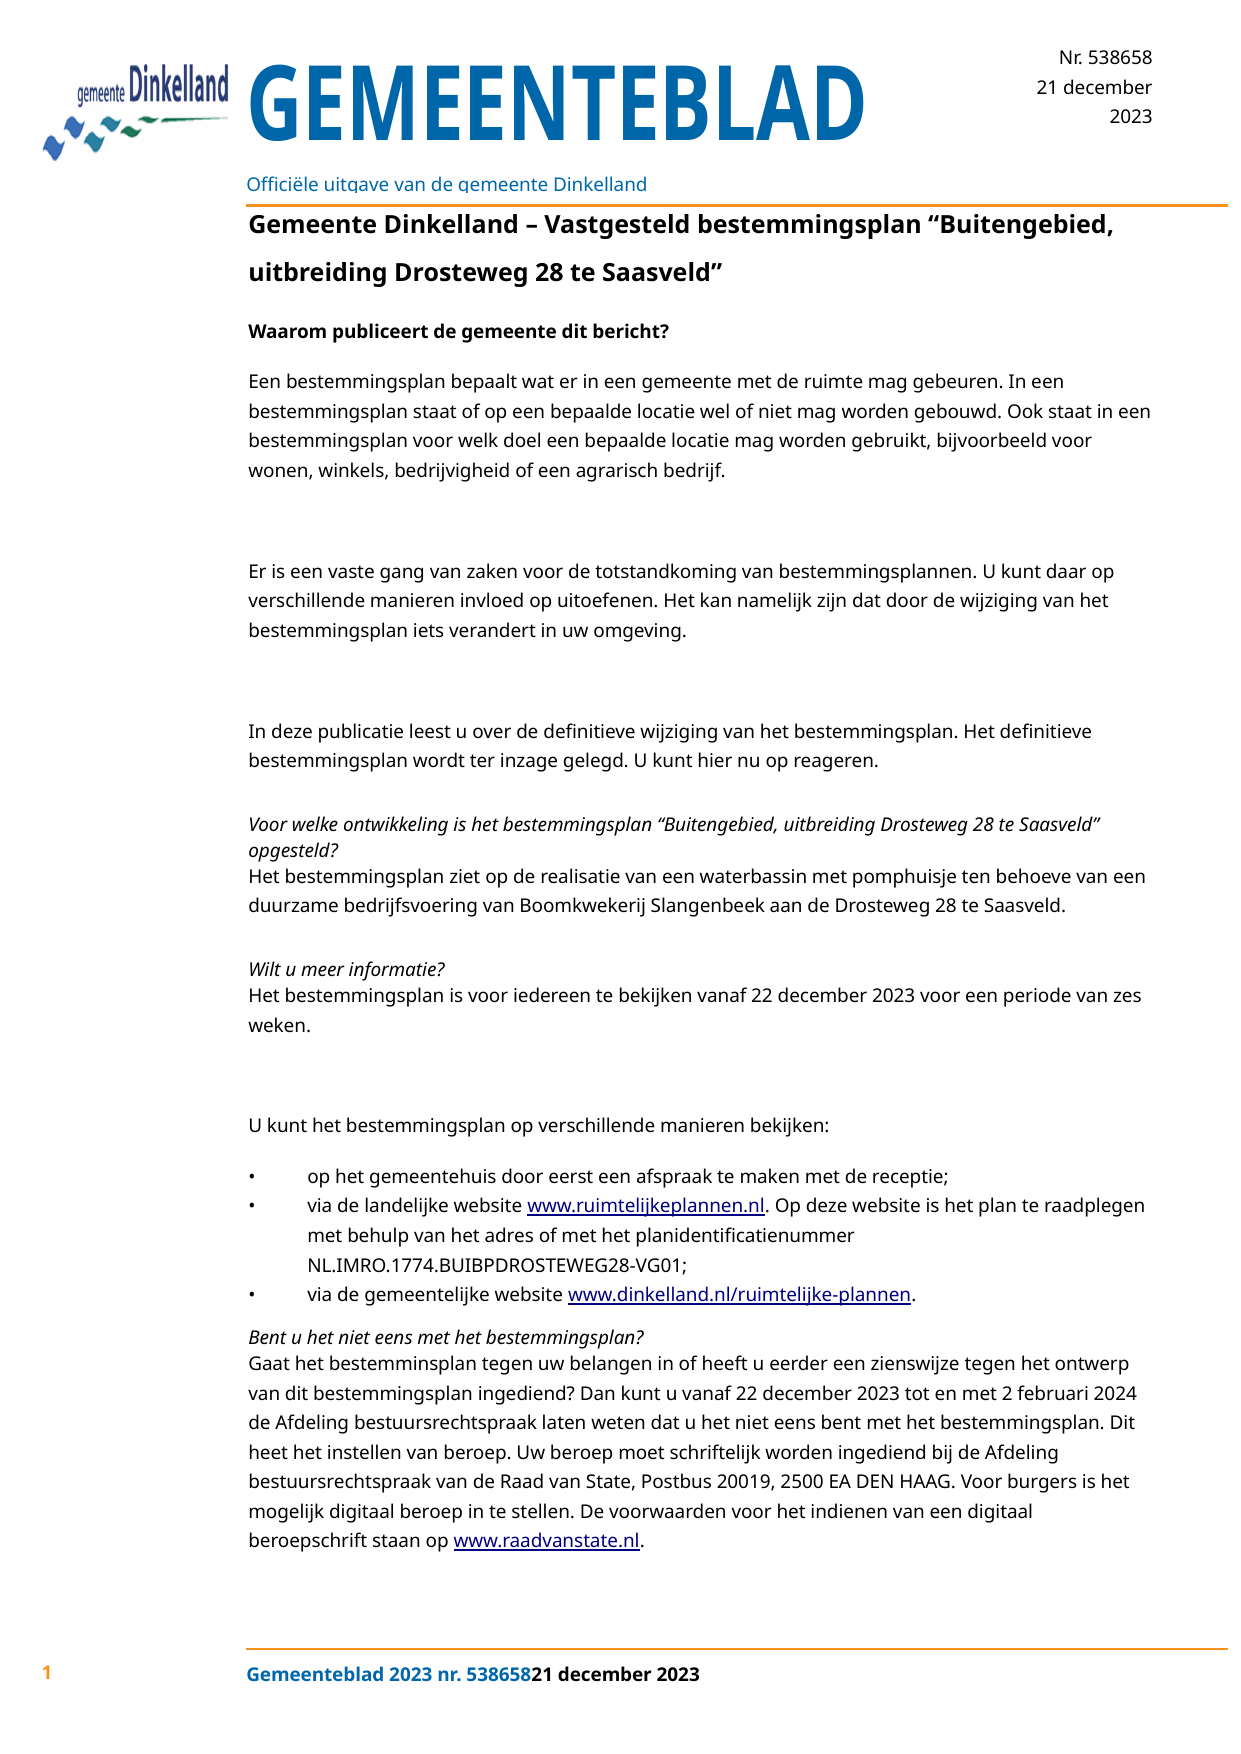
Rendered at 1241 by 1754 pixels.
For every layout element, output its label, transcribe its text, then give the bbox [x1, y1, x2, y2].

text Er is een vaste gang van zaken voor de totstandkoming van bestemmingsplannen. U kunt daar op verschillende manieren invloed op uitoefenen. Het kan namelijk zijn dat door de wijziging van het bestemmingsplan iets verandert in uw omgeving. [248, 558, 1152, 643]
text Voor welke ontwikkeling is het bestemmingsplan “Buitengebied, uitbreiding Drosteweg 28 te Saasveld” opgesteld? [248, 811, 1152, 863]
text In deze publicatie leest u over de definitieve wijziging van het bestemmingsplan. Het definitieve bestemmingsplan wordt ter inzage gelegd. U kunt hier nu op reageren. [248, 718, 1152, 773]
text Gemeente Dinkelland – Vastgesteld bestemmingsplan “Buitengebied, uitbreiding Drosteweg 28 te Saasveld” [248, 207, 1152, 288]
list op het gemeentehuis door eerst een afspraak te maken met de receptie; [248, 1163, 1152, 1189]
list via de landelijke website www.ruimtelijkeplannen.nl. Op deze website is het plan te raadplegen met behulp van het adres of met het planidentificatienummer NL.IMRO.1774.BUIBPDROSTEWEG28-VG01; [248, 1193, 1152, 1277]
text Wilt u meer informatie? [248, 956, 1152, 982]
text U kunt het bestemmingsplan op verschillende manieren bekijken: [248, 1113, 1152, 1138]
list via de gemeentelijke website www.dinkelland.nl/ruimtelijke-plannen. [248, 1281, 1152, 1307]
text Het bestemmingsplan ziet op de realisatie van een waterbassin met pomphuisje ten behoeve van een duurzame bedrijfsvoering van Boomkwekerij Slangenbeek aan de Drosteweg 28 te Saasveld. [248, 863, 1152, 918]
text Een bestemmingsplan bepaalt wat er in een gemeente met de ruimte mag gebeuren. In een bestemmingsplan staat of op een bepaalde locatie wel of niet mag worden gebouwd. Ook staat in een bestemmingsplan voor welk doel een bepaalde locatie mag worden gebruikt, bijvoorbeeld voor wonen, winkels, bedrijvigheid of een agrarisch bedrijf. [248, 368, 1152, 483]
text Waarom publiceert de gemeente dit bericht? [248, 318, 1152, 344]
text Gaat het bestemminsplan tegen uw belangen in of heeft u eerder een zienswijze tegen het ontwerp van dit bestemmingsplan ingediend? Dan kunt u vanaf 22 december 2023 tot en met 2 februari 2024 de Afdeling bestuursrechtspraak laten weten dat u het niet eens bent met het bestemmingsplan. Dit heet het instellen van beroep. Uw beroep moet schriftelijk worden ingediend bij de Afdeling bestuursrechtspraak van de Raad van State, Postbus 20019, 2500 EA DEN HAAG. Voor burgers is het mogelijk digitaal beroep in te stellen. De voorwaarden voor het indienen van een digitaal beroepschrift staan op www.raadvanstate.nl. [248, 1350, 1152, 1553]
text Het bestemmingsplan is voor iedereen te bekijken vanaf 22 december 2023 voor een periode van zes weken. [248, 982, 1152, 1037]
picture [41, 47, 231, 172]
text Bent u het niet eens met het bestemmingsplan? [248, 1324, 1152, 1350]
